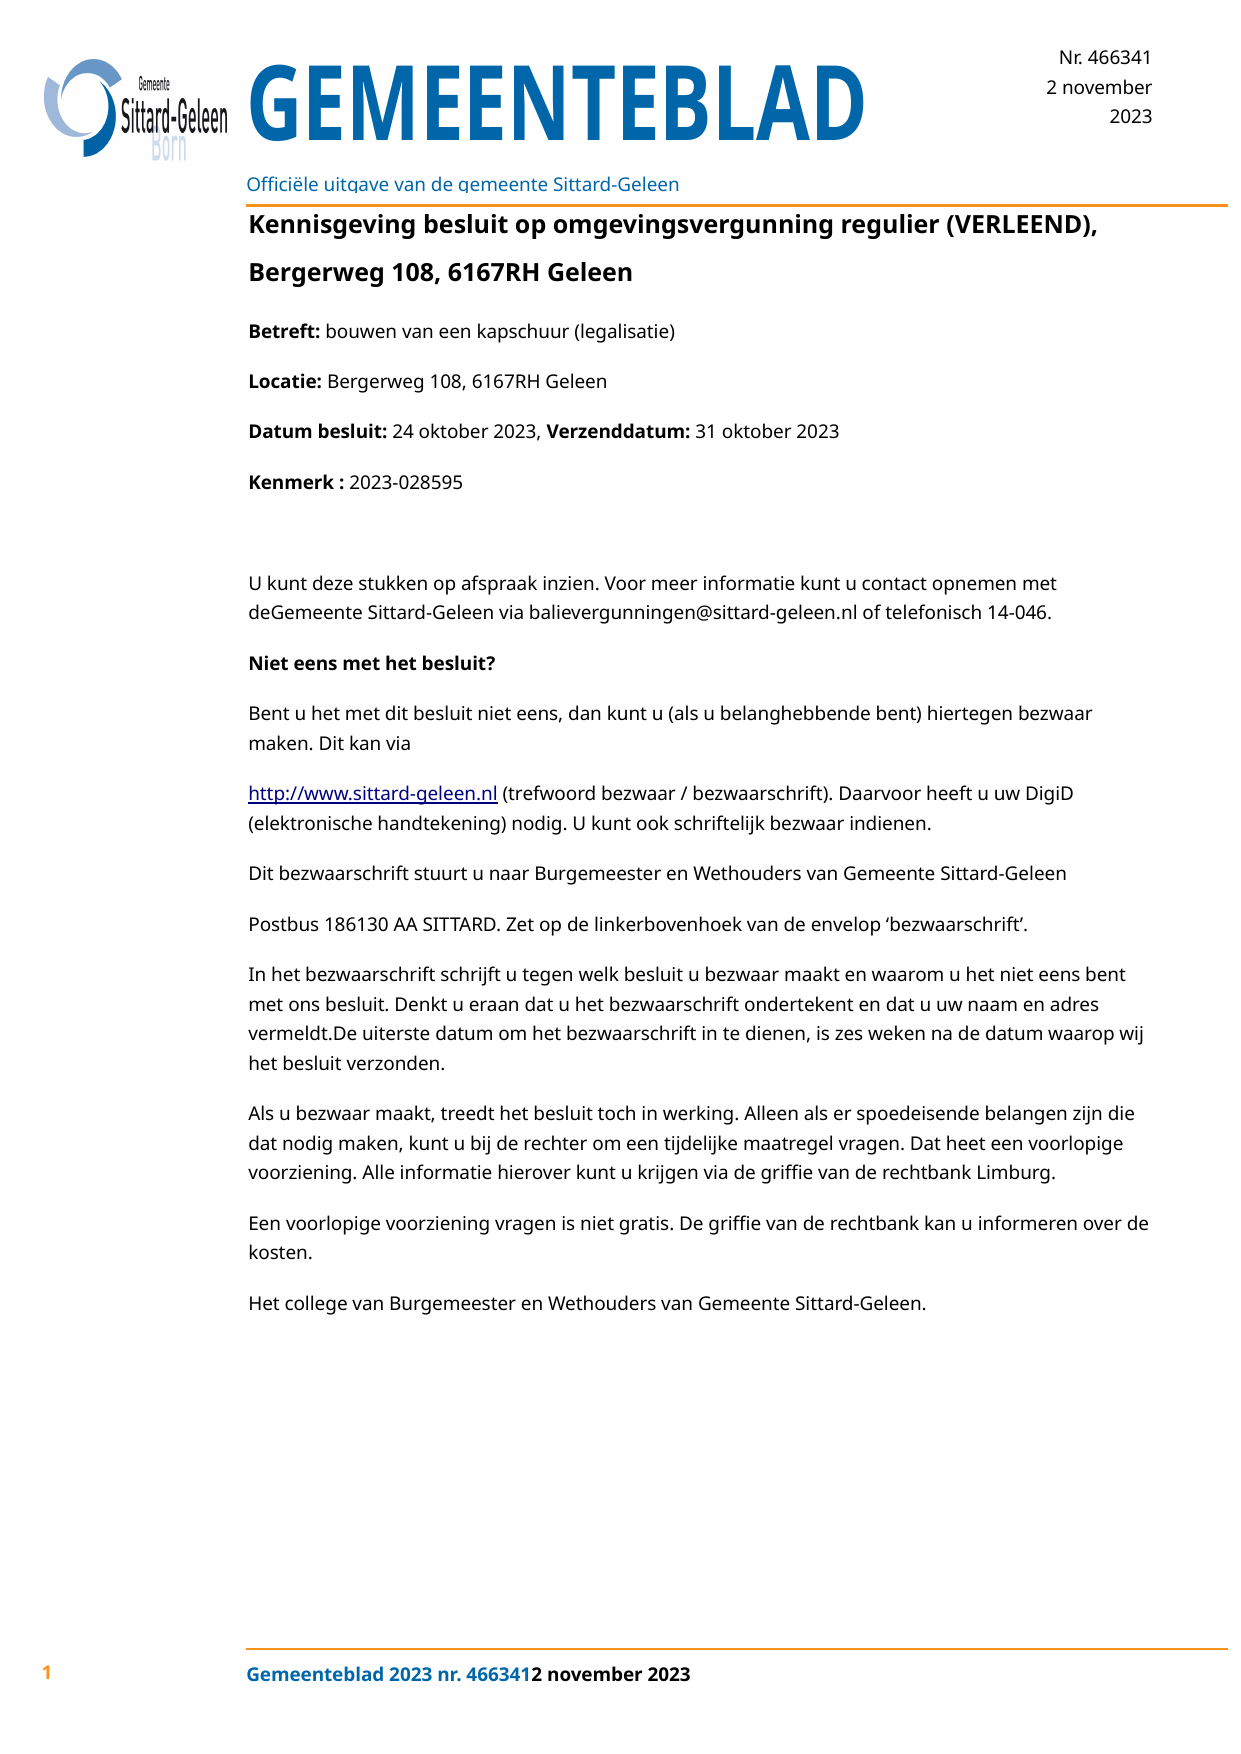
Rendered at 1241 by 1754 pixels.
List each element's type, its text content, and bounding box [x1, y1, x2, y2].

text Postbus 186130 AA SITTARD. Zet op de linkerbovenhoek van de envelop ‘bezwaarschrift’. [248, 911, 1152, 937]
text Niet eens met het besluit? [248, 650, 1152, 676]
text U kunt deze stukken op afspraak inzien. Voor meer informatie kunt u contact opnemen met deGemeente Sittard-Geleen via balievergunningen@sittard-geleen.nl of telefonisch 14-046. [248, 570, 1152, 625]
text Dit bezwaarschrift stuurt u naar Burgemeester en Wethouders van Gemeente Sittard-Geleen [248, 860, 1152, 886]
text Betreft: bouwen van een kapschuur (legalisatie) [248, 318, 1152, 344]
text In het bezwaarschrift schrijft u tegen welk besluit u bezwaar maakt en waarom u het niet eens bent met ons besluit. Denkt u eraan dat u het bezwaarschrift ondertekent en dat u uw naam en adres vermeldt.De uiterste datum om het bezwaarschrift in te dienen, is zes weken na de datum waarop wij het besluit verzonden. [248, 961, 1152, 1076]
text Locatie: Bergerweg 108, 6167RH Geleen [248, 368, 1152, 394]
text Als u bezwaar maakt, treedt het besluit toch in werking. Alleen als er spoedeisende belangen zijn die dat nodig maken, kunt u bij de rechter om een tijdelijke maatregel vragen. Dat heet een voorlopige voorziening. Alle informatie hierover kunt u krijgen via de griffie van de rechtbank Limburg. [248, 1100, 1152, 1185]
text Kennisgeving besluit op omgevingsvergunning regulier (VERLEEND), Bergerweg 108, 6167RH Geleen [248, 207, 1152, 288]
text Bent u het met dit besluit niet eens, dan kunt u (als u belanghebbende bent) hiertegen bezwaar maken. Dit kan via [248, 700, 1152, 756]
text Een voorlopige voorziening vragen is niet gratis. De griffie van de rechtbank kan u informeren over de kosten. [248, 1210, 1152, 1265]
text Datum besluit: 24 oktober 2023, Verzenddatum: 31 oktober 2023 [248, 419, 1152, 444]
text Het college van Burgemeester en Wethouders van Gemeente Sittard-Geleen. [248, 1290, 1152, 1316]
text http://www.sittard-geleen.nl (trefwoord bezwaar / bezwaarschrift). Daarvoor heeft u uw DigiD (elektronische handtekening) nodig. U kunt ook schriftelijk bezwaar indienen. [248, 780, 1152, 836]
text Kenmerk : 2023-028595 [248, 469, 1152, 495]
picture [41, 47, 231, 172]
